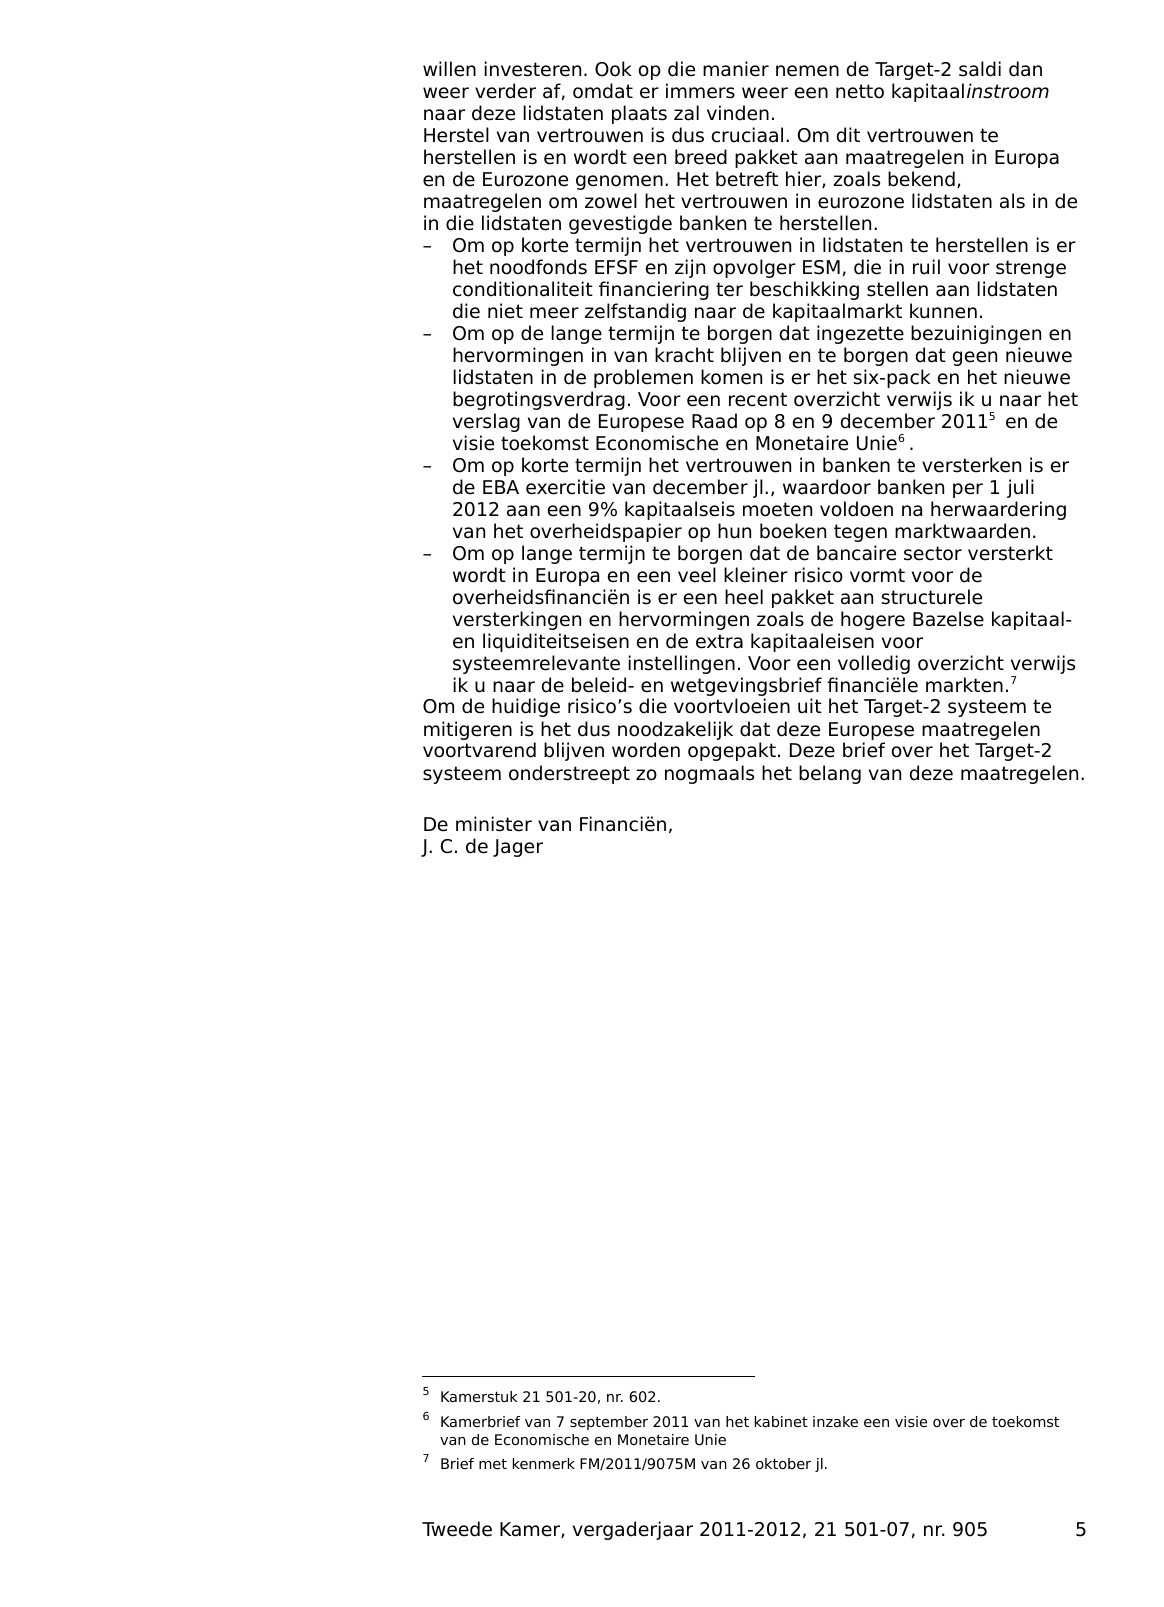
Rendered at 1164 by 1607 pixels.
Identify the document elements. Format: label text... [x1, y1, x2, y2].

text – Om op de lange termijn te borgen dat ingezette bezuinigingen en hervormingen in van kracht blijven en te borgen dat geen nieuwe lidstaten in de problemen komen is er het six-pack en het nieuwe begrotingsverdrag. Voor een recent overzicht verwijs ik u naar het verslag van de Europese Raad op 8 en 9 december 2011 en de visie toekomst Economische en Monetaire Unie. [422, 323, 1087, 455]
text Brief met kenmerk FM/2011/9075M van 26 oktober jl. [422, 1452, 1087, 1474]
text – Om op korte termijn het vertrouwen in lidstaten te herstellen is er het noodfonds EFSF en zijn opvolger ESM, die in ruil voor strenge conditionaliteit financiering ter beschikking stellen aan lidstaten die niet meer zelfstandig naar de kapitaalmarkt kunnen. [422, 235, 1087, 323]
text De minister van Financiën, J. C. de Jager [422, 814, 1087, 858]
text Herstel van vertrouwen is dus cruciaal. Om dit vertrouwen te herstellen is en wordt een breed pakket aan maatregelen in Europa en de Eurozone genomen. Het betreft hier, zoals bekend, maatregelen om zowel het vertrouwen in eurozone lidstaten als in de in die lidstaten gevestigde banken te herstellen. [422, 125, 1087, 235]
text Kamerbrief van 7 september 2011 van het kabinet inzake een visie over de toekomst van de Economische en Monetaire Unie [422, 1410, 1087, 1449]
text Kamerstuk 21 501-20, nr. 602. [422, 1385, 1087, 1407]
text – Om op lange termijn te borgen dat de bancaire sector versterkt wordt in Europa en een veel kleiner risico vormt voor de overheidsfinanciën is er een heel pakket aan structurele versterkingen en hervormingen zoals de hogere Bazelse kapitaal- en liquiditeitseisen en de extra kapitaaleisen voor systeemrelevante instellingen. Voor een volledig overzicht verwijs ik u naar de beleid- en wetgevingsbrief financiële markten. [422, 543, 1087, 696]
text – Om op korte termijn het vertrouwen in banken te versterken is er de EBA exercitie van december jl., waardoor banken per 1 juli 2012 aan een 9% kapitaalseis moeten voldoen na herwaardering van het overheidspapier op hun boeken tegen marktwaarden. [422, 455, 1087, 543]
text Om de huidige risico’s die voortvloeien uit het Target-2 systeem te mitigeren is het dus noodzakelijk dat deze Europese maatregelen voortvarend blijven worden opgepakt. Deze brief over het Target-2 systeem onderstreept zo nogmaals het belang van deze maatregelen. [422, 696, 1087, 784]
text willen investeren. Ook op die manier nemen de Target-2 saldi dan weer verder af, omdat er immers weer een netto kapitaalinstroom naar deze lidstaten plaats zal vinden. [422, 59, 1087, 125]
